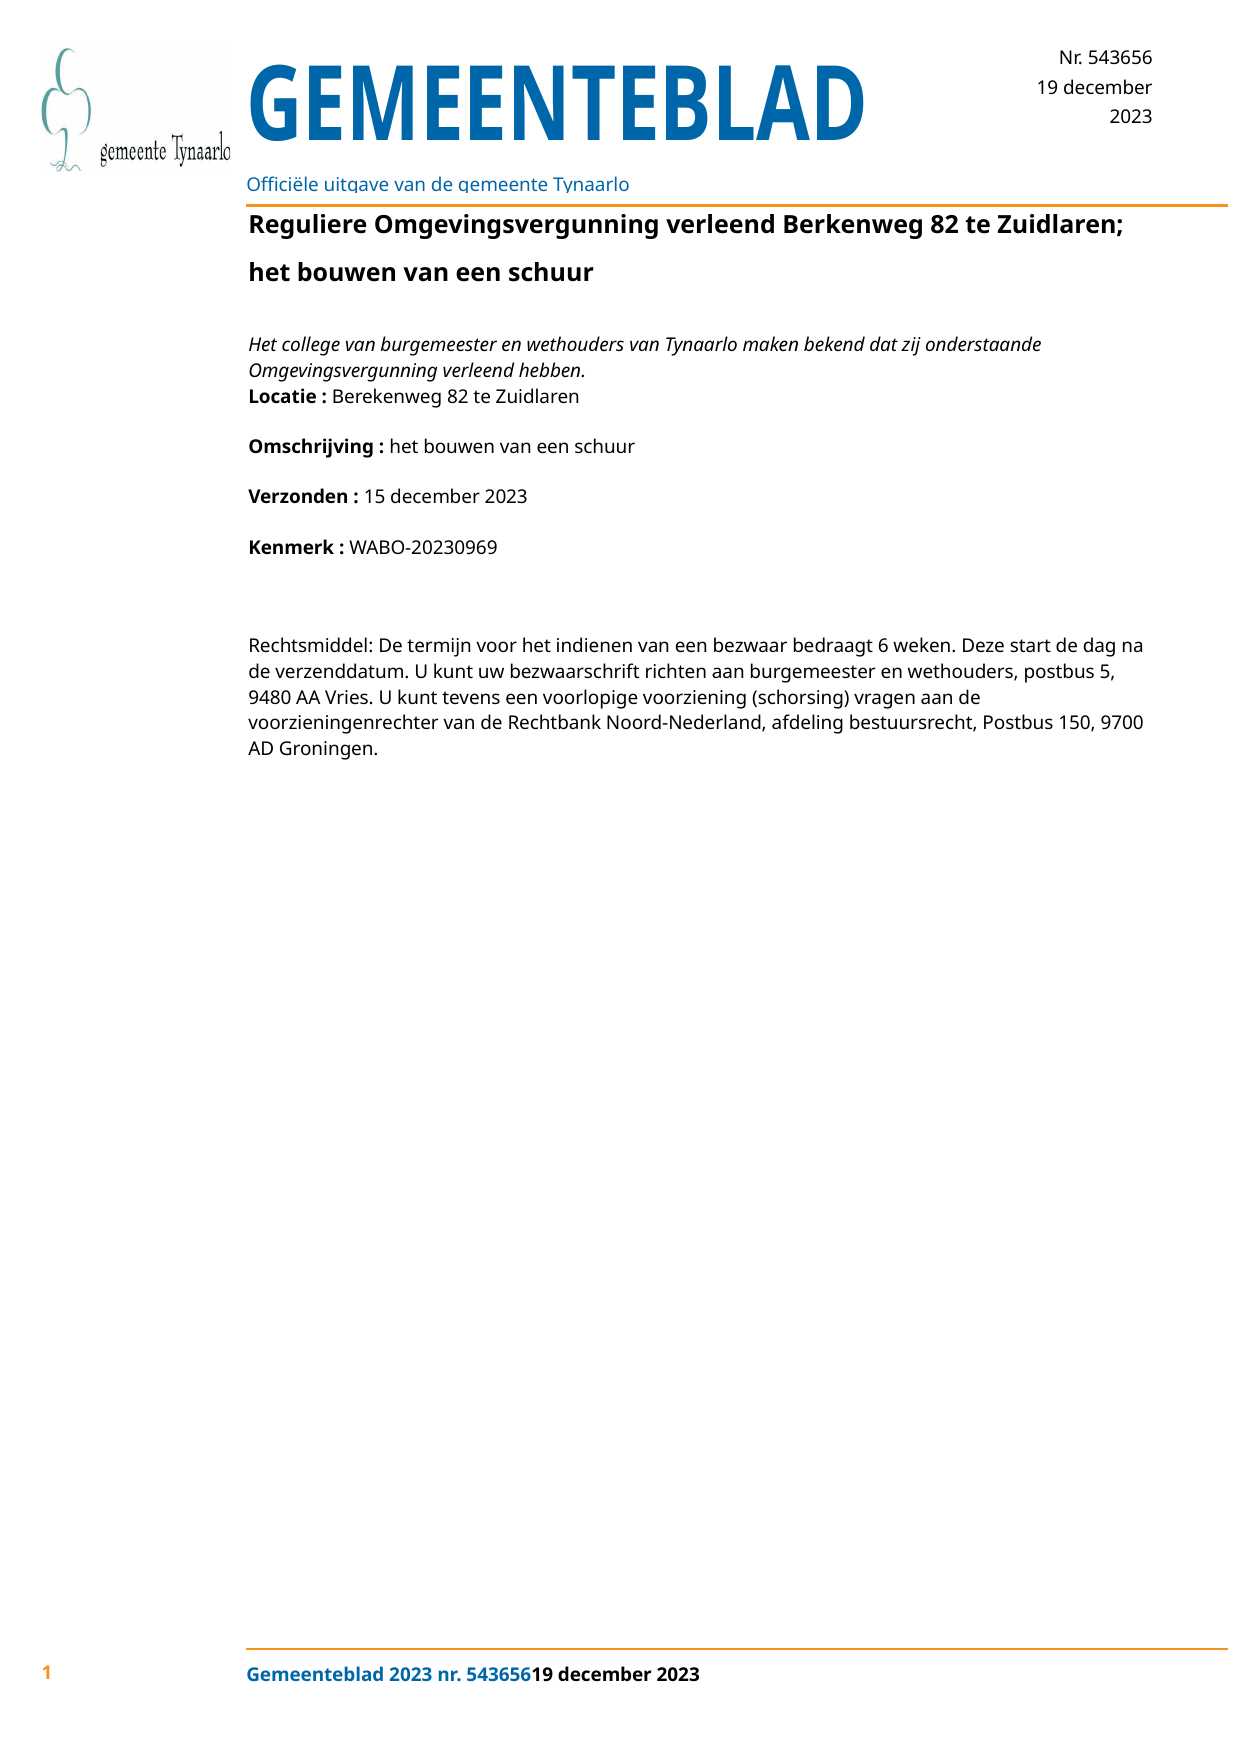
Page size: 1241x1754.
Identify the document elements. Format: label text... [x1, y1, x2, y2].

text Verzonden : 15 december 2023 [248, 484, 1152, 509]
text Kenmerk : WABO-20230969 [248, 534, 1152, 560]
text Het college van burgemeester en wethouders van Tynaarlo maken bekend dat zij onderstaande Omgevingsvergunning verleend hebben. [248, 331, 1152, 383]
picture [41, 47, 231, 172]
text Omschrijving : het bouwen van een schuur [248, 433, 1152, 459]
text Locatie : Berekenweg 82 te Zuidlaren [248, 383, 1152, 409]
text Reguliere Omgevingsvergunning verleend Berkenweg 82 te Zuidlaren; het bouwen van een schuur [248, 207, 1152, 288]
text Rechtsmiddel: De termijn voor het indienen van een bezwaar bedraagt 6 weken. Deze start de dag na de verzenddatum. U kunt uw bezwaarschrift richten aan burgemeester en wethouders, postbus 5, 9480 AA Vries. U kunt tevens een voorlopige voorziening (schorsing) vragen aan de voorzieningenrechter van de Rechtbank Noord-Nederland, afdeling bestuursrecht, Postbus 150, 9700 AD Groningen. [248, 632, 1152, 761]
